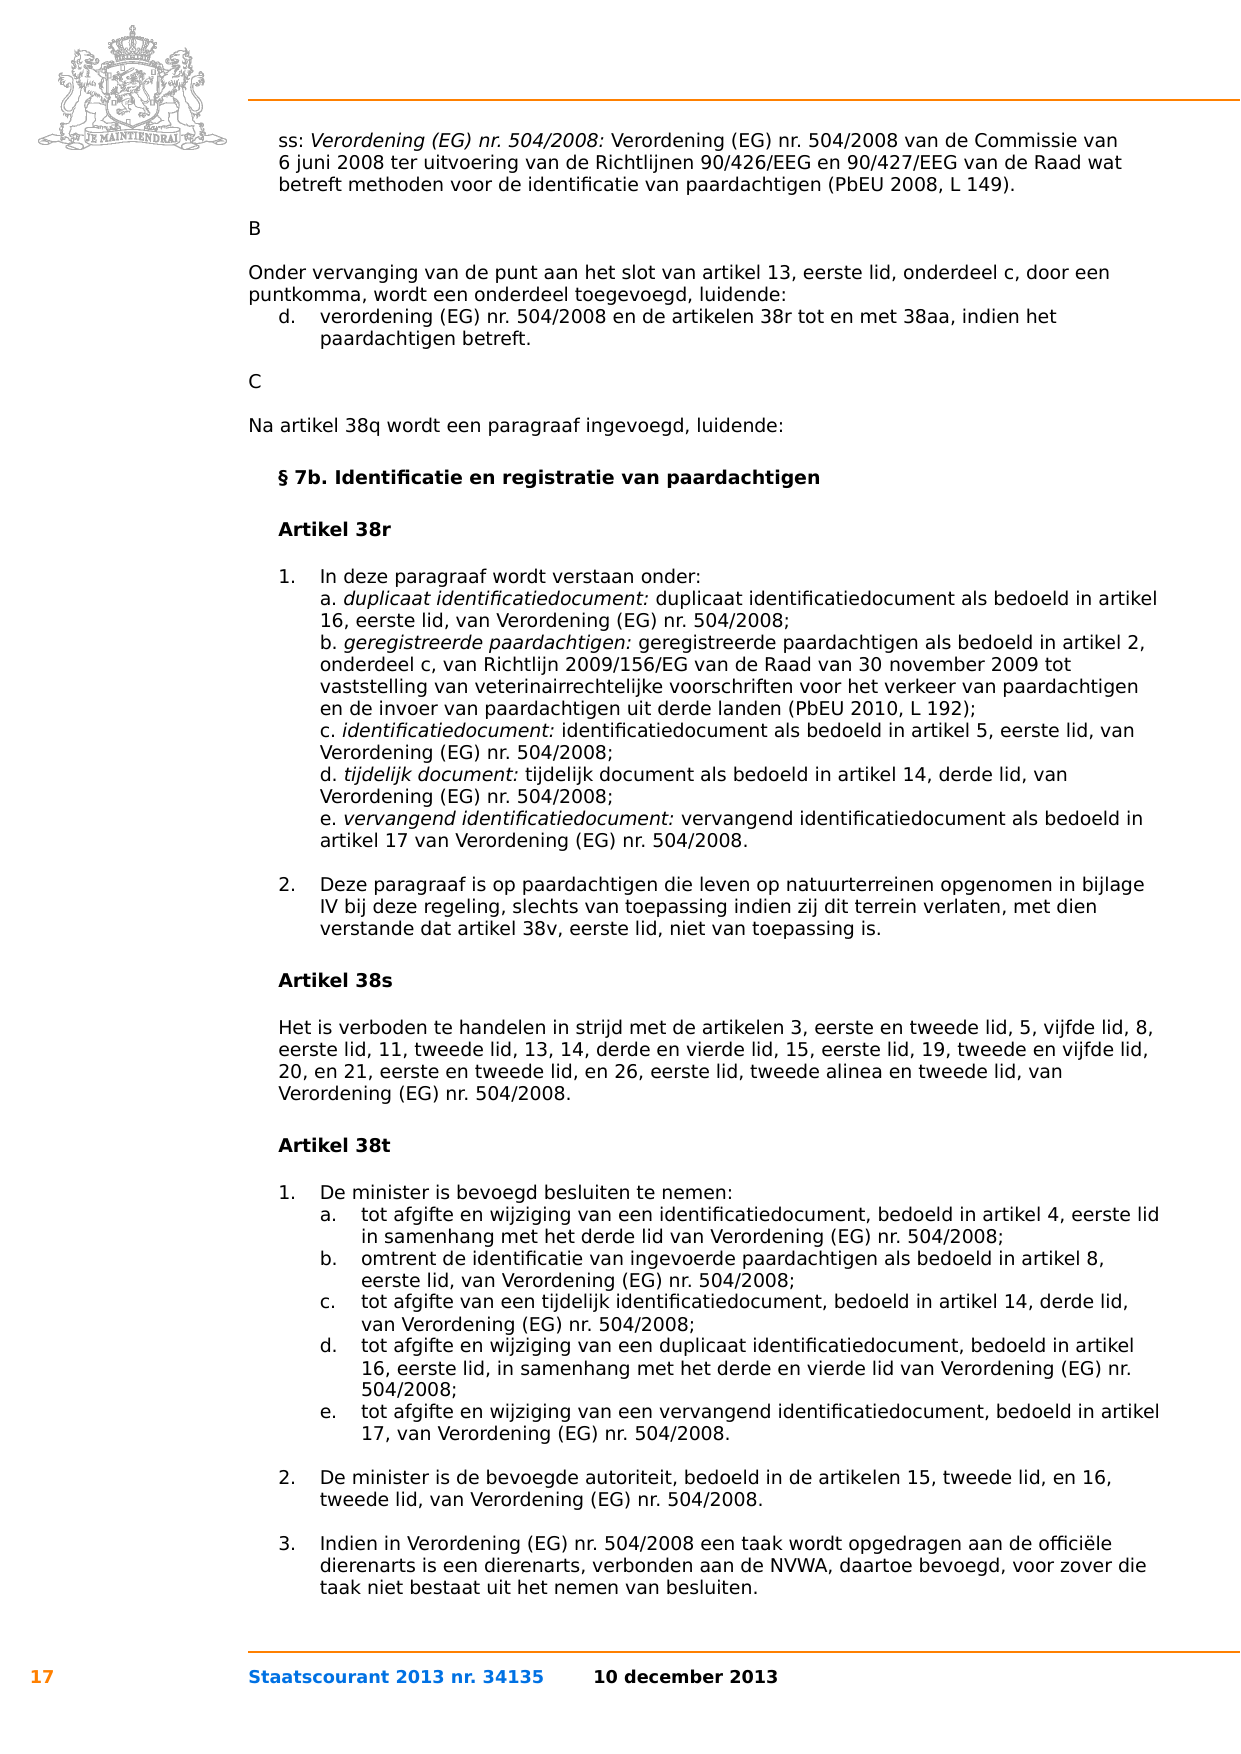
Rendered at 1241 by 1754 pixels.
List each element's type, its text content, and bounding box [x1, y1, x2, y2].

text B [248, 218, 1163, 240]
text Onder vervanging van de punt aan het slot van artikel 13, eerste lid, onderdeel c, door een puntkomma, wordt een onderdeel toegevoegd, luidende: [248, 262, 1163, 306]
subtitle § 7b. Identificatie en registratie van paardachtigen [278, 467, 1163, 489]
picture [38, 25, 227, 150]
text c. identificatiedocument: identificatiedocument als bedoeld in artikel 5, eerste lid, van Verordening (EG) nr. 504/2008; [319, 720, 1163, 764]
subtitle Artikel 38r [278, 519, 1163, 541]
text e. vervangend identificatiedocument: vervangend identificatiedocument als bedoeld in artikel 17 van Verordening (EG) nr. 504/2008. [319, 808, 1163, 852]
subtitle Artikel 38t [278, 1134, 1163, 1157]
text ss: Verordening (EG) nr. 504/2008: Verordening (EG) nr. 504/2008 van de Commissie van 6 juni 2008 ter uitvoering van de Richtlijnen 90/426/EEG en 90/427/EEG van de Raad wat betreft methoden voor de identificatie van paardachtigen (PbEU 2008, L 149). [278, 130, 1163, 196]
text b. omtrent de identificatie van ingevoerde paardachtigen als bedoeld in artikel 8, eerste lid, van Verordening (EG) nr. 504/2008; [319, 1247, 1163, 1291]
subtitle Artikel 38s [278, 970, 1163, 992]
text 3. Indien in Verordening (EG) nr. 504/2008 een taak wordt opgedragen aan de officiële dierenarts is een dierenarts, verbonden aan de NVWA, daartoe bevoegd, voor zover die taak niet bestaat uit het nemen van besluiten. [278, 1533, 1163, 1599]
text a. duplicaat identificatiedocument: duplicaat identificatiedocument als bedoeld in artikel 16, eerste lid, van Verordening (EG) nr. 504/2008; [319, 588, 1163, 632]
text Het is verboden te handelen in strijd met de artikelen 3, eerste en tweede lid, 5, vijfde lid, 8, eerste lid, 11, tweede lid, 13, 14, derde en vierde lid, 15, eerste lid, 19, tweede en vijfde lid, 20, en 21, eerste en tweede lid, en 26, eerste lid, tweede alinea en tweede lid, van Verordening (EG) nr. 504/2008. [278, 1017, 1163, 1104]
text 2. De minister is de bevoegde autoriteit, bedoeld in de artikelen 15, tweede lid, en 16, tweede lid, van Verordening (EG) nr. 504/2008. [278, 1467, 1163, 1511]
text 1. In deze paragraaf wordt verstaan onder: [278, 566, 1163, 588]
text b. geregistreerde paardachtigen: geregistreerde paardachtigen als bedoeld in artikel 2, onderdeel c, van Richtlijn 2009/156/EG van de Raad van 30 november 2009 tot vaststelling van veterinairrechtelijke voorschriften voor het verkeer van paardachtigen en de invoer van paardachtigen uit derde landen (PbEU 2010, L 192); [319, 632, 1163, 720]
text a. tot afgifte en wijziging van een identificatiedocument, bedoeld in artikel 4, eerste lid in samenhang met het derde lid van Verordening (EG) nr. 504/2008; [319, 1203, 1163, 1247]
text C [248, 371, 1163, 393]
text 2. Deze paragraaf is op paardachtigen die leven op natuurterreinen opgenomen in bijlage IV bij deze regeling, slechts van toepassing indien zij dit terrein verlaten, met dien verstande dat artikel 38v, eerste lid, niet van toepassing is. [278, 874, 1163, 940]
text c. tot afgifte van een tijdelijk identificatiedocument, bedoeld in artikel 14, derde lid, van Verordening (EG) nr. 504/2008; [319, 1291, 1163, 1335]
text d. verordening (EG) nr. 504/2008 en de artikelen 38r tot en met 38aa, indien het paardachtigen betreft. [278, 306, 1163, 349]
text d. tijdelijk document: tijdelijk document als bedoeld in artikel 14, derde lid, van Verordening (EG) nr. 504/2008; [319, 764, 1163, 808]
text 1. De minister is bevoegd besluiten te nemen: [278, 1182, 1163, 1203]
text Na artikel 38q wordt een paragraaf ingevoegd, luidende: [248, 415, 1163, 437]
text e. tot afgifte en wijziging van een vervangend identificatiedocument, bedoeld in artikel 17, van Verordening (EG) nr. 504/2008. [319, 1401, 1163, 1445]
text d. tot afgifte en wijziging van een duplicaat identificatiedocument, bedoeld in artikel 16, eerste lid, in samenhang met het derde en vierde lid van Verordening (EG) nr. 504/2008; [319, 1335, 1163, 1401]
